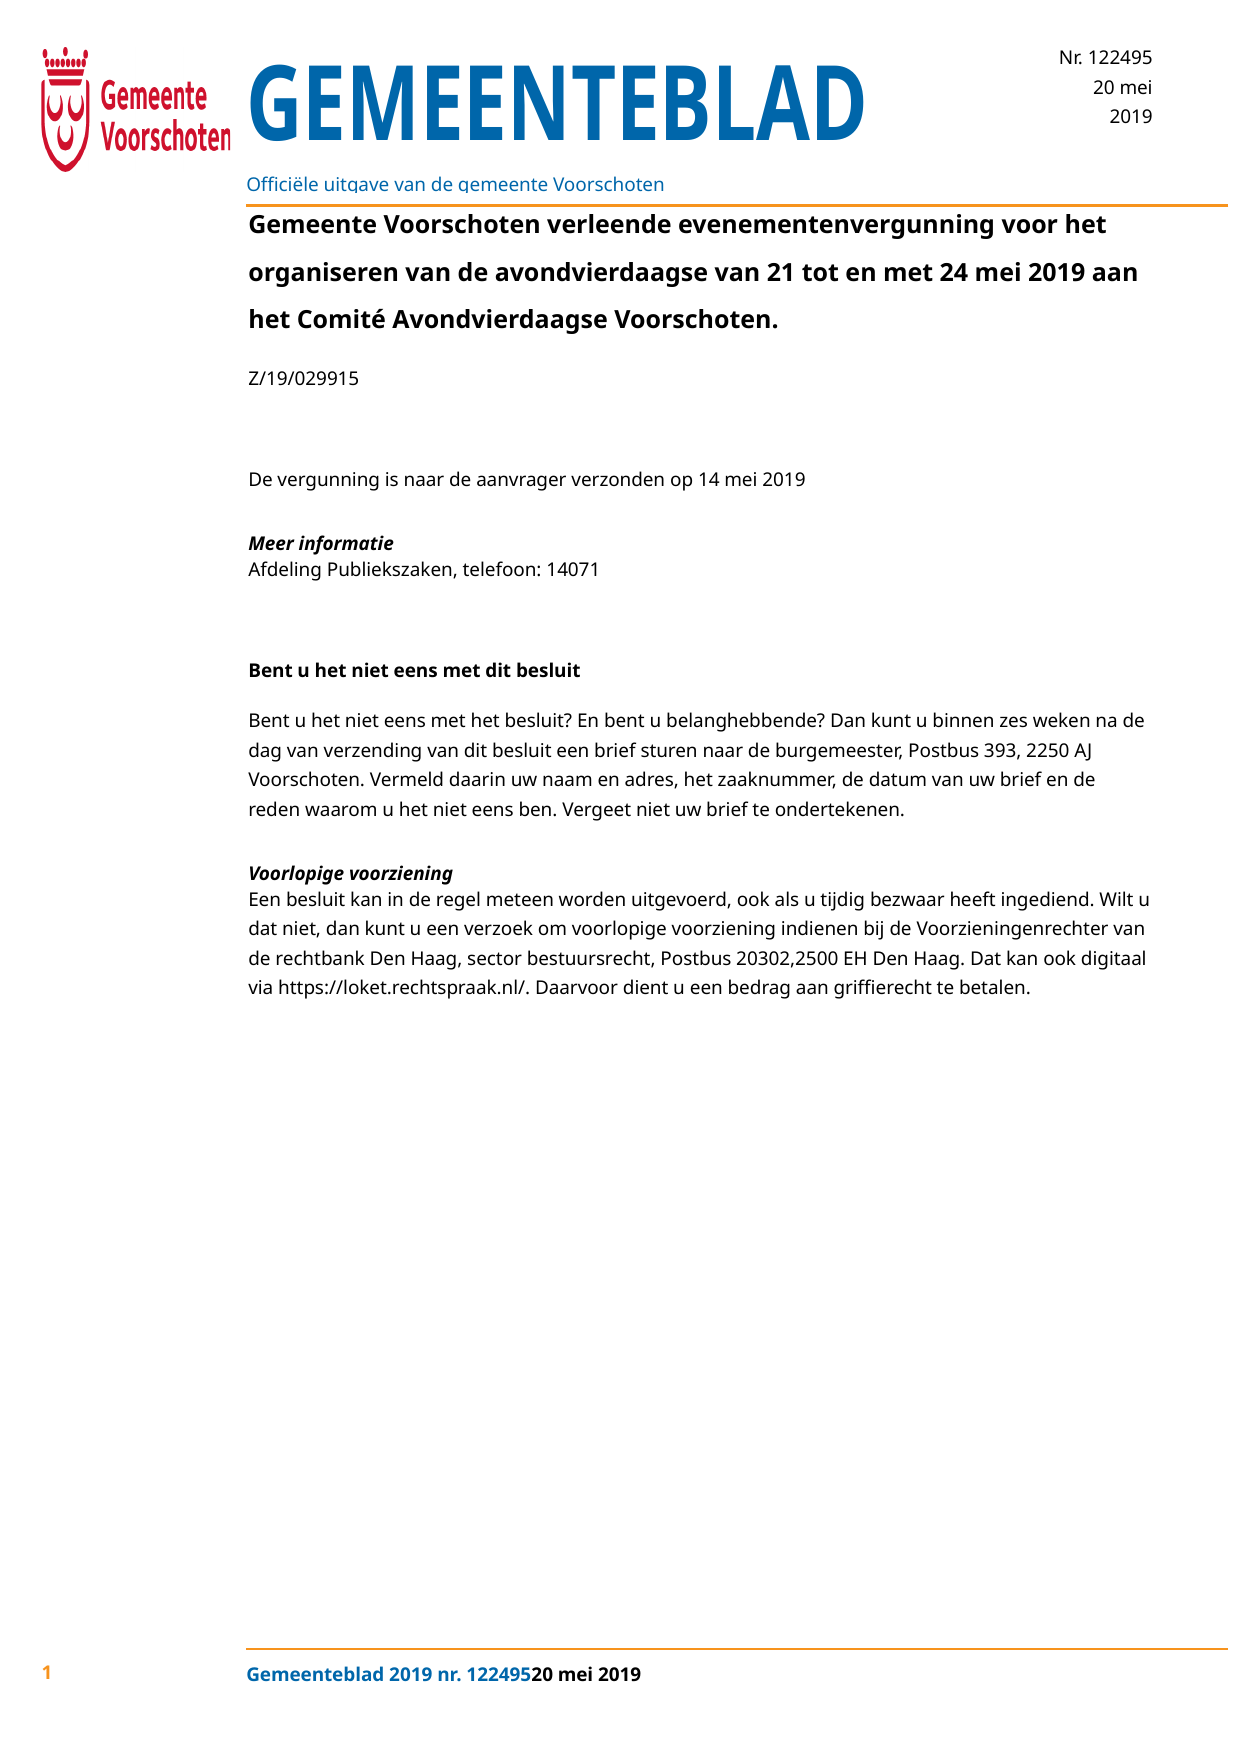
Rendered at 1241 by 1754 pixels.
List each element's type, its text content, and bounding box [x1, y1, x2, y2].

text Afdeling Publiekszaken, telefoon: 14071 [248, 556, 1152, 582]
text Voorlopige voorziening [248, 860, 1152, 886]
text Z/19/029915 [248, 366, 1152, 391]
text Bent u het niet eens met het besluit? En bent u belanghebbende? Dan kunt u binnen zes weken na de dag van verzending van dit besluit een brief sturen naar de burgemeester, Postbus 393, 2250 AJ Voorschoten. Vermeld daarin uw naam en adres, het zaaknummer, de datum van uw brief en de reden waarom u het niet eens ben. Vergeet niet uw brief te ondertekenen. [248, 707, 1152, 822]
text Een besluit kan in de regel meteen worden uitgevoerd, ook als u tijdig bezwaar heeft ingediend. Wilt u dat niet, dan kunt u een verzoek om voorlopige voorziening indienen bij de Voorzieningenrechter van de rechtbank Den Haag, sector bestuursrecht, Postbus 20302,2500 EH Den Haag. Dat kan ook digitaal via https://loket.rechtspraak.nl/. Daarvoor dient u een bedrag aan griffierecht te betalen. [248, 886, 1152, 1000]
picture [41, 47, 231, 172]
text Meer informatie [248, 530, 1152, 556]
text De vergunning is naar de aanvrager verzonden op 14 mei 2019 [248, 466, 1152, 492]
text Bent u het niet eens met dit besluit [248, 657, 1152, 683]
text Gemeente Voorschoten verleende evenementenvergunning voor het organiseren van de avondvierdaagse van 21 tot en met 24 mei 2019 aan het Comité Avondvierdaagse Voorschoten. [248, 207, 1152, 336]
